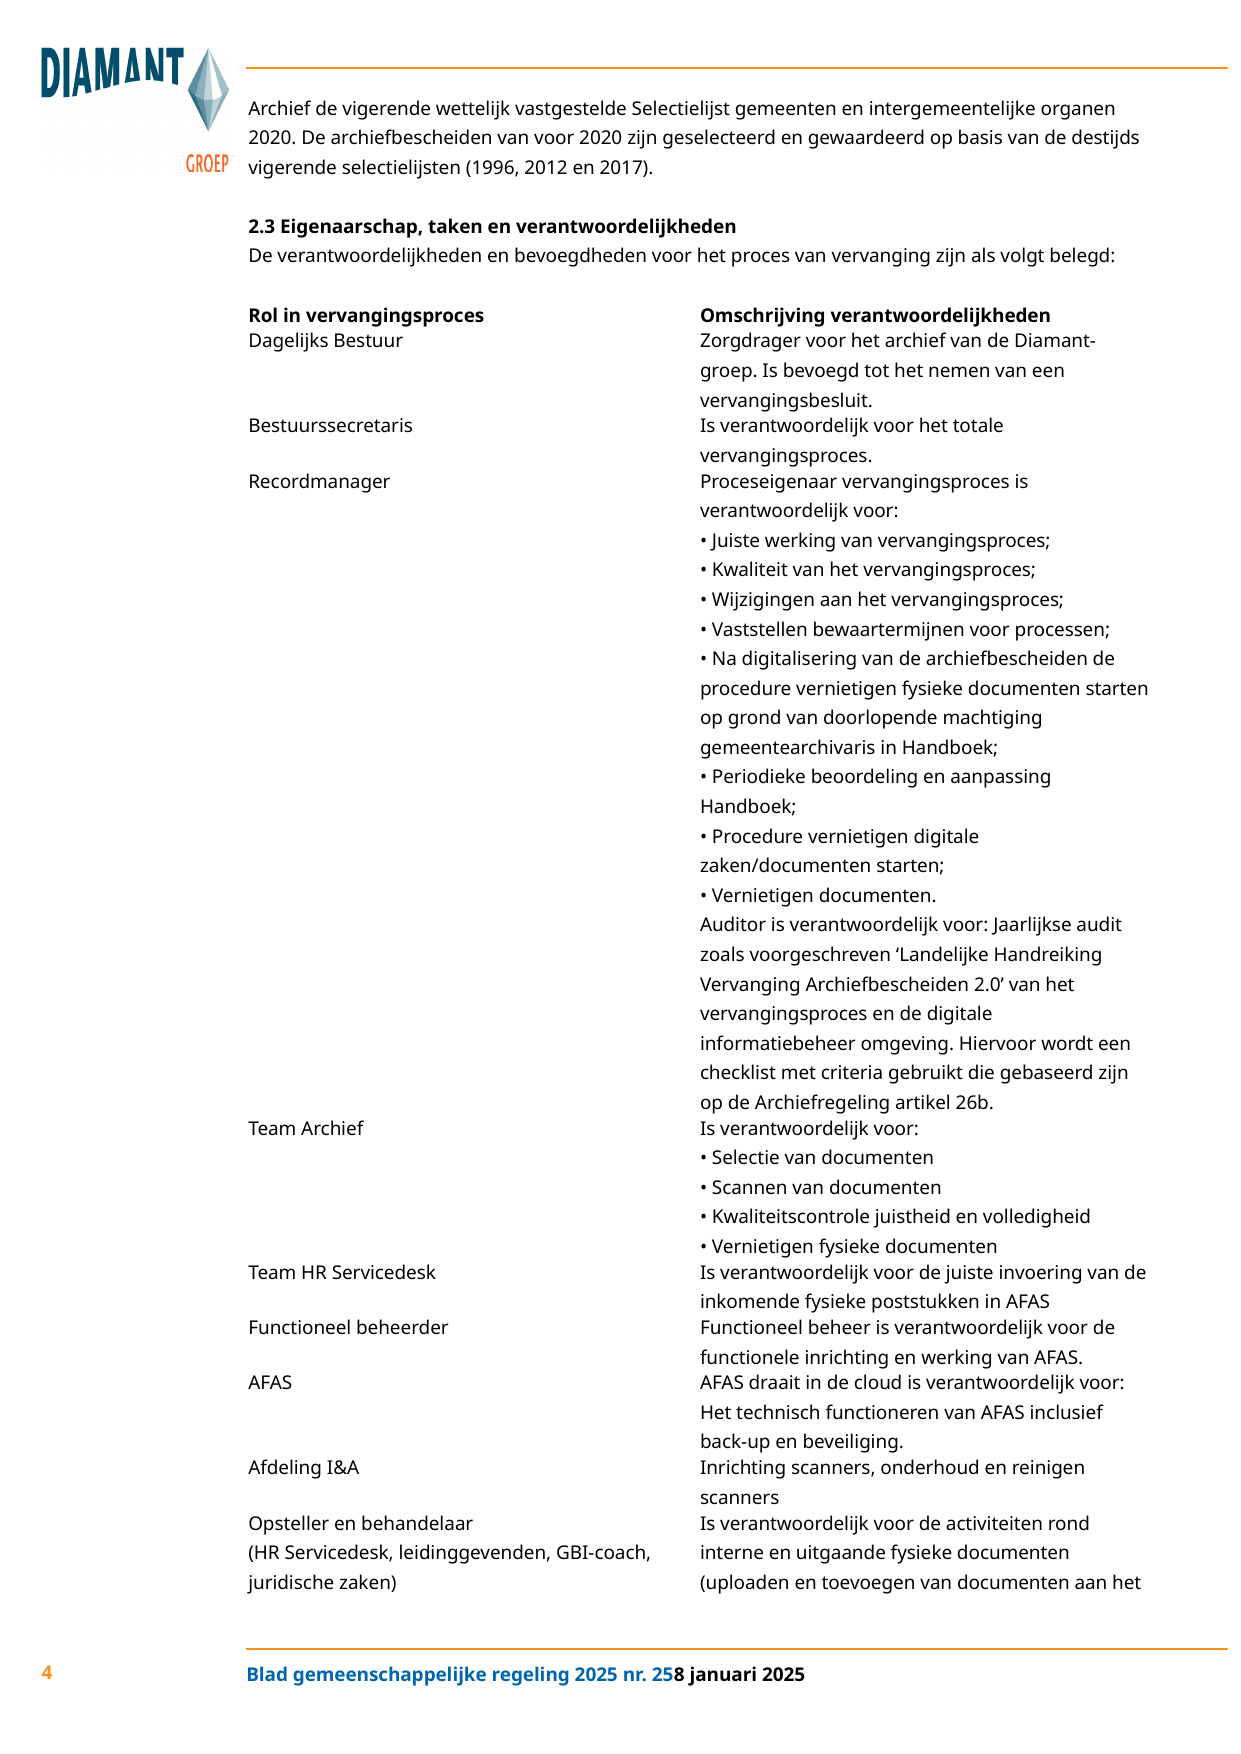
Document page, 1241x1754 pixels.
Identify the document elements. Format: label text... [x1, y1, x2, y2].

table_cell Opsteller en behandelaar (HR Servicedesk, leidinggevenden, GBI-coach, juridische zaken) [248, 1510, 700, 1595]
table_cell Is verantwoordelijk voor de juiste invoering van de inkomende fysieke poststukken in AFAS [700, 1259, 1152, 1314]
table_cell Is verantwoordelijk voor de activiteiten rond interne en uitgaande fysieke documenten (uploaden en toevoegen van documenten aan het [700, 1510, 1152, 1595]
table_cell Proceseigenaar vervangingsproces is verantwoordelijk voor: • Juiste werking van vervangingsproces; • Kwaliteit van het vervangingsproces; • Wijzigingen aan het vervangingsproces; • Vaststellen bewaartermijnen voor processen; • Na digitalisering van de archiefbescheiden de procedure vernietigen fysieke documenten starten op grond van doorlopende machtiging gemeentearchivaris in Handboek; • Periodieke beoordeling en aanpassing Handboek; • Procedure vernietigen digitale zaken/documenten starten; • Vernietigen documenten. Auditor is verantwoordelijk voor: Jaarlijkse audit zoals voorgeschreven ‘Landelijke Handreiking Vervanging Archiefbescheiden 2.0’ van het vervangingsproces en de digitale informatiebeheer omgeving. Hiervoor wordt een checklist met criteria gebruikt die gebaseerd zijn op de Archiefregeling artikel 26b. [700, 468, 1152, 1115]
table_cell Team HR Servicedesk [248, 1259, 700, 1314]
table_cell Bestuurssecretaris [248, 413, 700, 468]
table_cell Is verantwoordelijk voor: • Selectie van documenten • Scannen van documenten • Kwaliteitscontrole juistheid en volledigheid • Vernietigen fysieke documenten [700, 1115, 1152, 1259]
table_cell Inrichting scanners, onderhoud en reinigen scanners [700, 1455, 1152, 1510]
picture [104, 47, 111, 71]
table_cell Recordmanager [248, 468, 700, 1115]
table_cell AFAS [248, 1370, 700, 1454]
text De verantwoordelijkheden en bevoegdheden voor het proces van vervanging zijn als volgt belegd: [248, 243, 1152, 268]
table_cell Afdeling I&A [248, 1455, 700, 1510]
picture [48, 58, 53, 87]
table_cell Team Archief [248, 1115, 700, 1259]
table_cell Functioneel beheerder [248, 1314, 700, 1369]
table_header Omschrijving verantwoordelijkheden [700, 302, 1152, 328]
text 2.3 Eigenaarschap, taken en verantwoordelijkheden [248, 213, 1152, 239]
table_cell Functioneel beheer is verantwoordelijk voor de functionele inrichting en werking van AFAS. [700, 1314, 1152, 1369]
picture [151, 47, 158, 69]
table_cell Zorgdrager voor het archief van de Diamant-groep. Is bevoegd tot het nemen van een vervangingsbesluit. [700, 328, 1152, 413]
text Archief de vigerende wettelijk vastgestelde Selectielijst gemeenten en intergemeentelijke organen 2020. De archiefbescheiden van voor 2020 zijn geselecteerd en gewaardeerd op basis van de destijds vigerende selectielijsten (1996, 2012 en 2017). [248, 95, 1152, 180]
picture [41, 47, 231, 172]
table_cell Is verantwoordelijk voor het totale vervangingsproces. [700, 413, 1152, 468]
table_cell AFAS draait in de cloud is verantwoordelijk voor: Het technisch functioneren van AFAS inclusief back-up en beveiliging. [700, 1370, 1152, 1454]
table_header Rol in vervangingsproces [248, 302, 700, 328]
table_cell Dagelijks Bestuur [248, 328, 700, 413]
